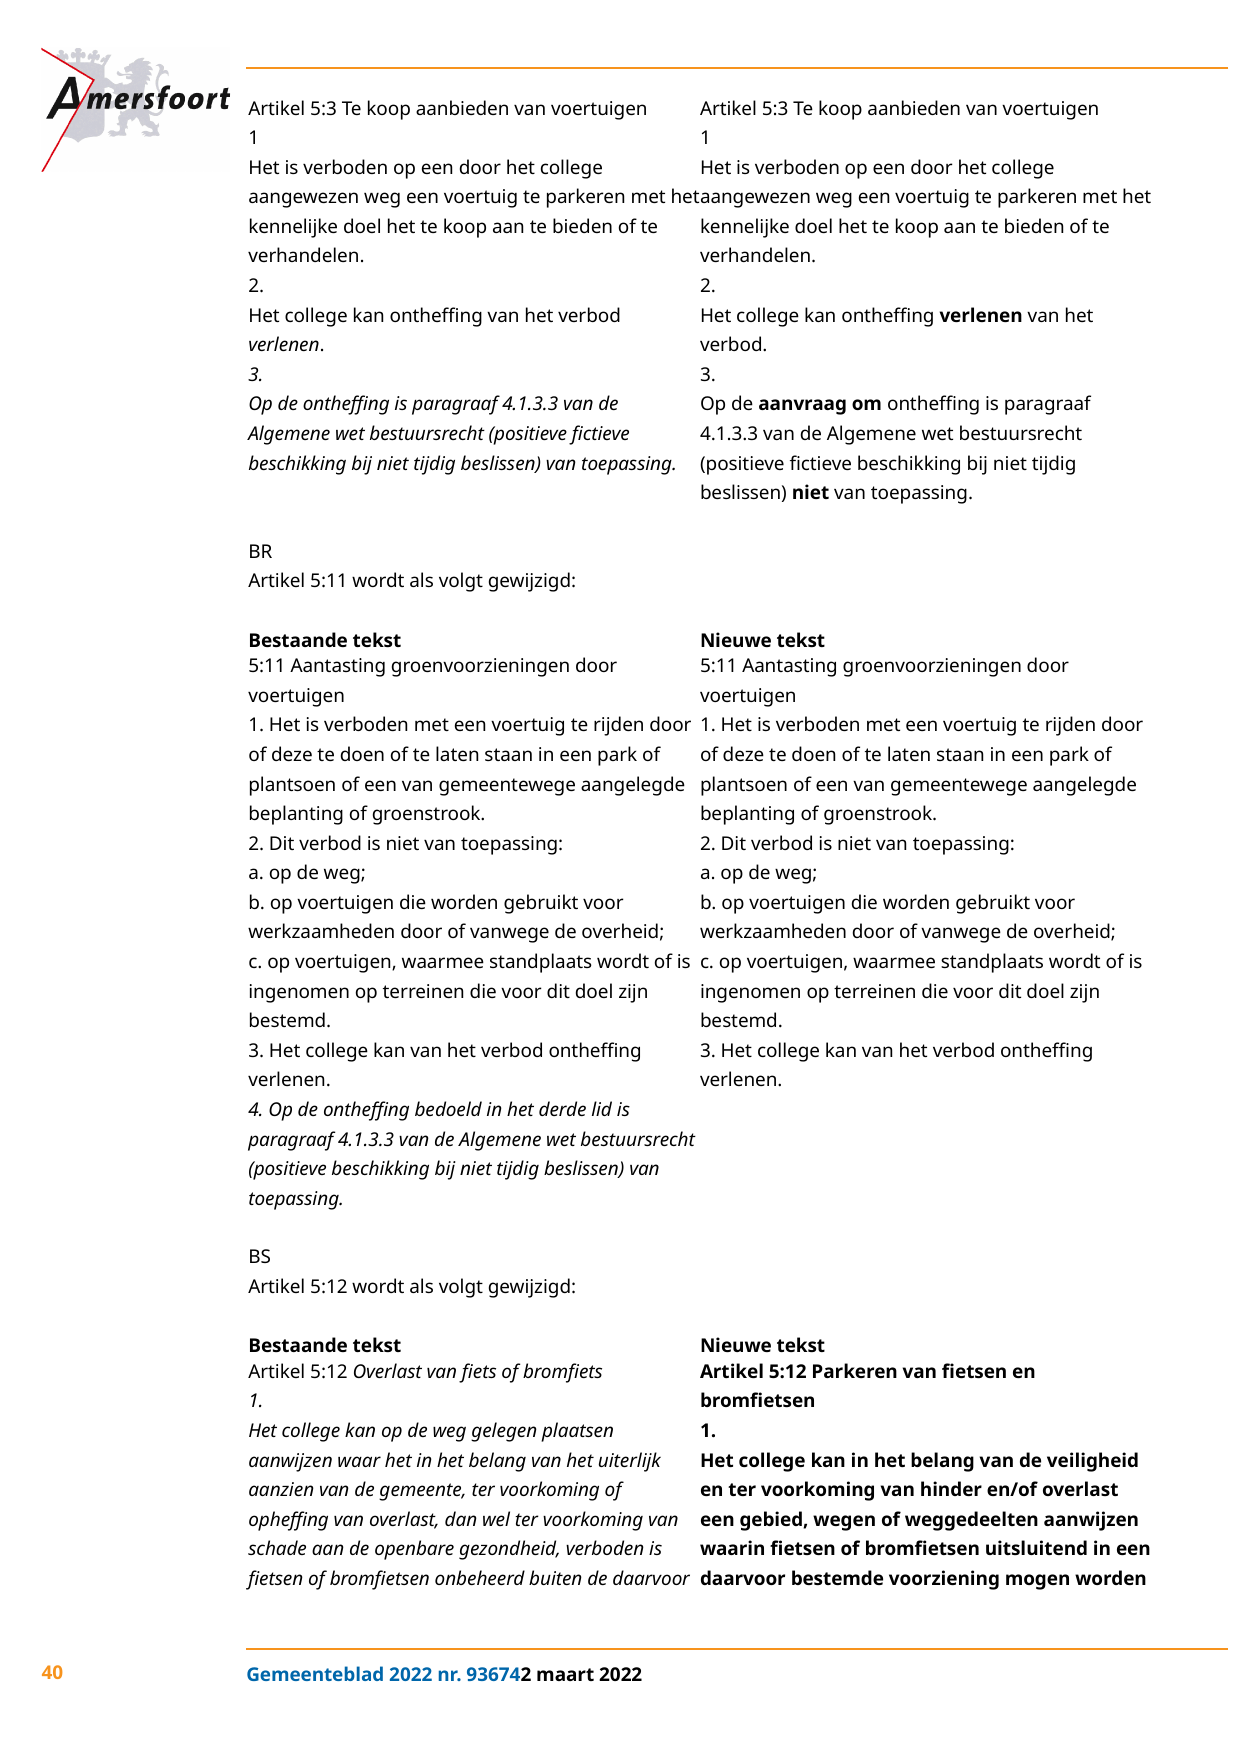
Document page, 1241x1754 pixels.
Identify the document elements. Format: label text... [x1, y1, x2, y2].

text Artikel 5:12 wordt als volgt gewijzigd: [248, 1273, 1152, 1299]
table_header Bestaande tekst [248, 627, 700, 652]
table_header Nieuwe tekst [700, 627, 1152, 652]
text BS [248, 1243, 1152, 1269]
table_cell Artikel 5:12 Parkeren van fietsen en bromfietsen 1. Het college kan in het belang van de veiligheid en ter voorkoming van hinder en/of overlast een gebied, wegen of weggedeelten aanwijzen waarin fietsen of bromfietsen uitsluitend in een daarvoor bestemde voorziening mogen worden [700, 1358, 1152, 1591]
table_cell Artikel 5:3 Te koop aanbieden van voertuigen 1 Het is verboden op een door het college aangewezen weg een voertuig te parkeren met het kennelijke doel het te koop aan te bieden of te verhandelen. 2. Het college kan ontheffing verlenen van het verbod. 3. Op de aanvraag om ontheffing is paragraaf 4.1.3.3 van de Algemene wet bestuursrecht (positieve fictieve beschikking bij niet tijdig beslissen) niet van toepassing. [700, 95, 1152, 505]
text BR [248, 538, 1152, 564]
table_cell 5:11 Aantasting groenvoorzieningen door voertuigen 1. Het is verboden met een voertuig te rijden door of deze te doen of te laten staan in een park of plantsoen of een van gemeentewege aangelegde beplanting of groenstrook. 2. Dit verbod is niet van toepassing: a. op de weg; b. op voertuigen die worden gebruikt voor werkzaamheden door of vanwege de overheid; c. op voertuigen, waarmee standplaats wordt of is ingenomen op terreinen die voor dit doel zijn bestemd. 3. Het college kan van het verbod ontheffing verlenen. [700, 653, 1152, 1211]
picture [41, 47, 231, 172]
table_cell 5:11 Aantasting groenvoorzieningen door voertuigen 1. Het is verboden met een voertuig te rijden door of deze te doen of te laten staan in een park of plantsoen of een van gemeentewege aangelegde beplanting of groenstrook. 2. Dit verbod is niet van toepassing: a. op de weg; b. op voertuigen die worden gebruikt voor werkzaamheden door of vanwege de overheid; c. op voertuigen, waarmee standplaats wordt of is ingenomen op terreinen die voor dit doel zijn bestemd. 3. Het college kan van het verbod ontheffing verlenen. 4. Op de ontheffing bedoeld in het derde lid is paragraaf 4.1.3.3 van de Algemene wet bestuursrecht (positieve beschikking bij niet tijdig beslissen) van toepassing. [248, 653, 700, 1211]
table_cell Artikel 5:12 Overlast van fiets of bromfiets 1. Het college kan op de weg gelegen plaatsen aanwijzen waar het in het belang van het uiterlijk aanzien van de gemeente, ter voorkoming of opheffing van overlast, dan wel ter voorkoming van schade aan de openbare gezondheid, verboden is fietsen of bromfietsen onbeheerd buiten de daarvoor [248, 1358, 700, 1591]
table_cell Artikel 5:3 Te koop aanbieden van voertuigen 1 Het is verboden op een door het college aangewezen weg een voertuig te parkeren met het kennelijke doel het te koop aan te bieden of te verhandelen. 2. Het college kan ontheffing van het verbod verlenen. 3. Op de ontheffing is paragraaf 4.1.3.3 van de Algemene wet bestuursrecht (positieve fictieve beschikking bij niet tijdig beslissen) van toepassing. [248, 95, 700, 505]
text Artikel 5:11 wordt als volgt gewijzigd: [248, 567, 1152, 593]
table_header Bestaande tekst [248, 1333, 700, 1358]
table_header Nieuwe tekst [700, 1333, 1152, 1358]
